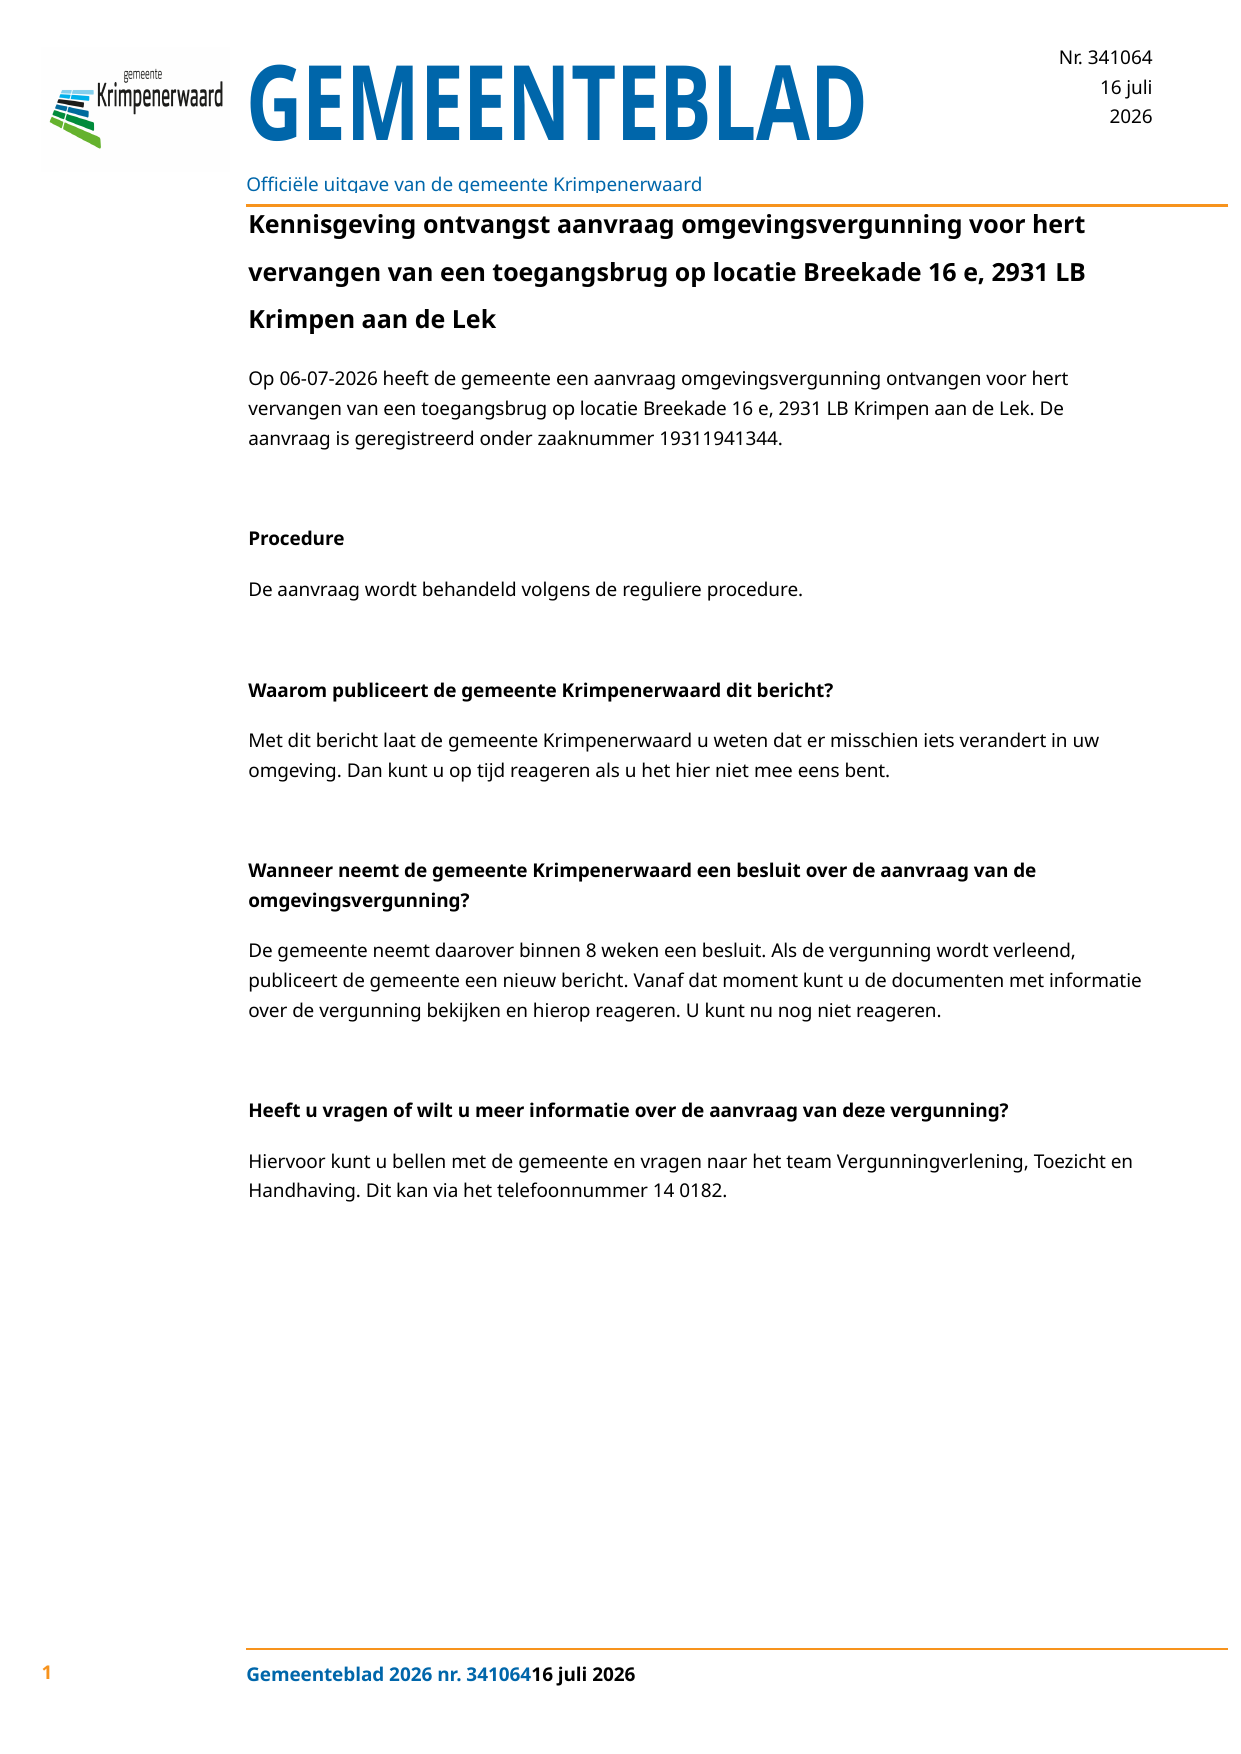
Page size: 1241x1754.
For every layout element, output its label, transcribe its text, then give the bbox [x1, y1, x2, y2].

picture [41, 47, 231, 172]
text Op 06-07-2026 heeft de gemeente een aanvraag omgevingsvergunning ontvangen voor hert vervangen van een toegangsbrug op locatie Breekade 16 e, 2931 LB Krimpen aan de Lek. De aanvraag is geregistreerd onder zaaknummer 19311941344. [248, 366, 1152, 450]
text Kennisgeving ontvangst aanvraag omgevingsvergunning voor hert vervangen van een toegangsbrug op locatie Breekade 16 e, 2931 LB Krimpen aan de Lek [248, 207, 1152, 336]
text De gemeente neemt daarover binnen 8 weken een besluit. Als de vergunning wordt verleend, publiceert de gemeente een nieuw bericht. Vanaf dat moment kunt u de documenten met informatie over de vergunning bekijken en hierop reageren. U kunt nu nog niet reageren. [248, 938, 1152, 1022]
text Met dit bericht laat de gemeente Krimpenerwaard u weten dat er misschien iets verandert in uw omgeving. Dan kunt u op tijd reageren als u het hier niet mee eens bent. [248, 727, 1152, 782]
text De aanvraag wordt behandeld volgens de reguliere procedure. [248, 576, 1152, 602]
text Procedure [248, 526, 1152, 551]
text Heeft u vragen of wilt u meer informatie over de aanvraag van deze vergunning? [248, 1098, 1152, 1123]
text Waarom publiceert de gemeente Krimpenerwaard dit bericht? [248, 677, 1152, 702]
text Wanneer neemt de gemeente Krimpenerwaard een besluit over de aanvraag van de omgevingsvergunning? [248, 858, 1152, 913]
text Hiervoor kunt u bellen met de gemeente en vragen naar het team Vergunningverlening, Toezicht en Handhaving. Dit kan via het telefoonnummer 14 0182. [248, 1148, 1152, 1203]
